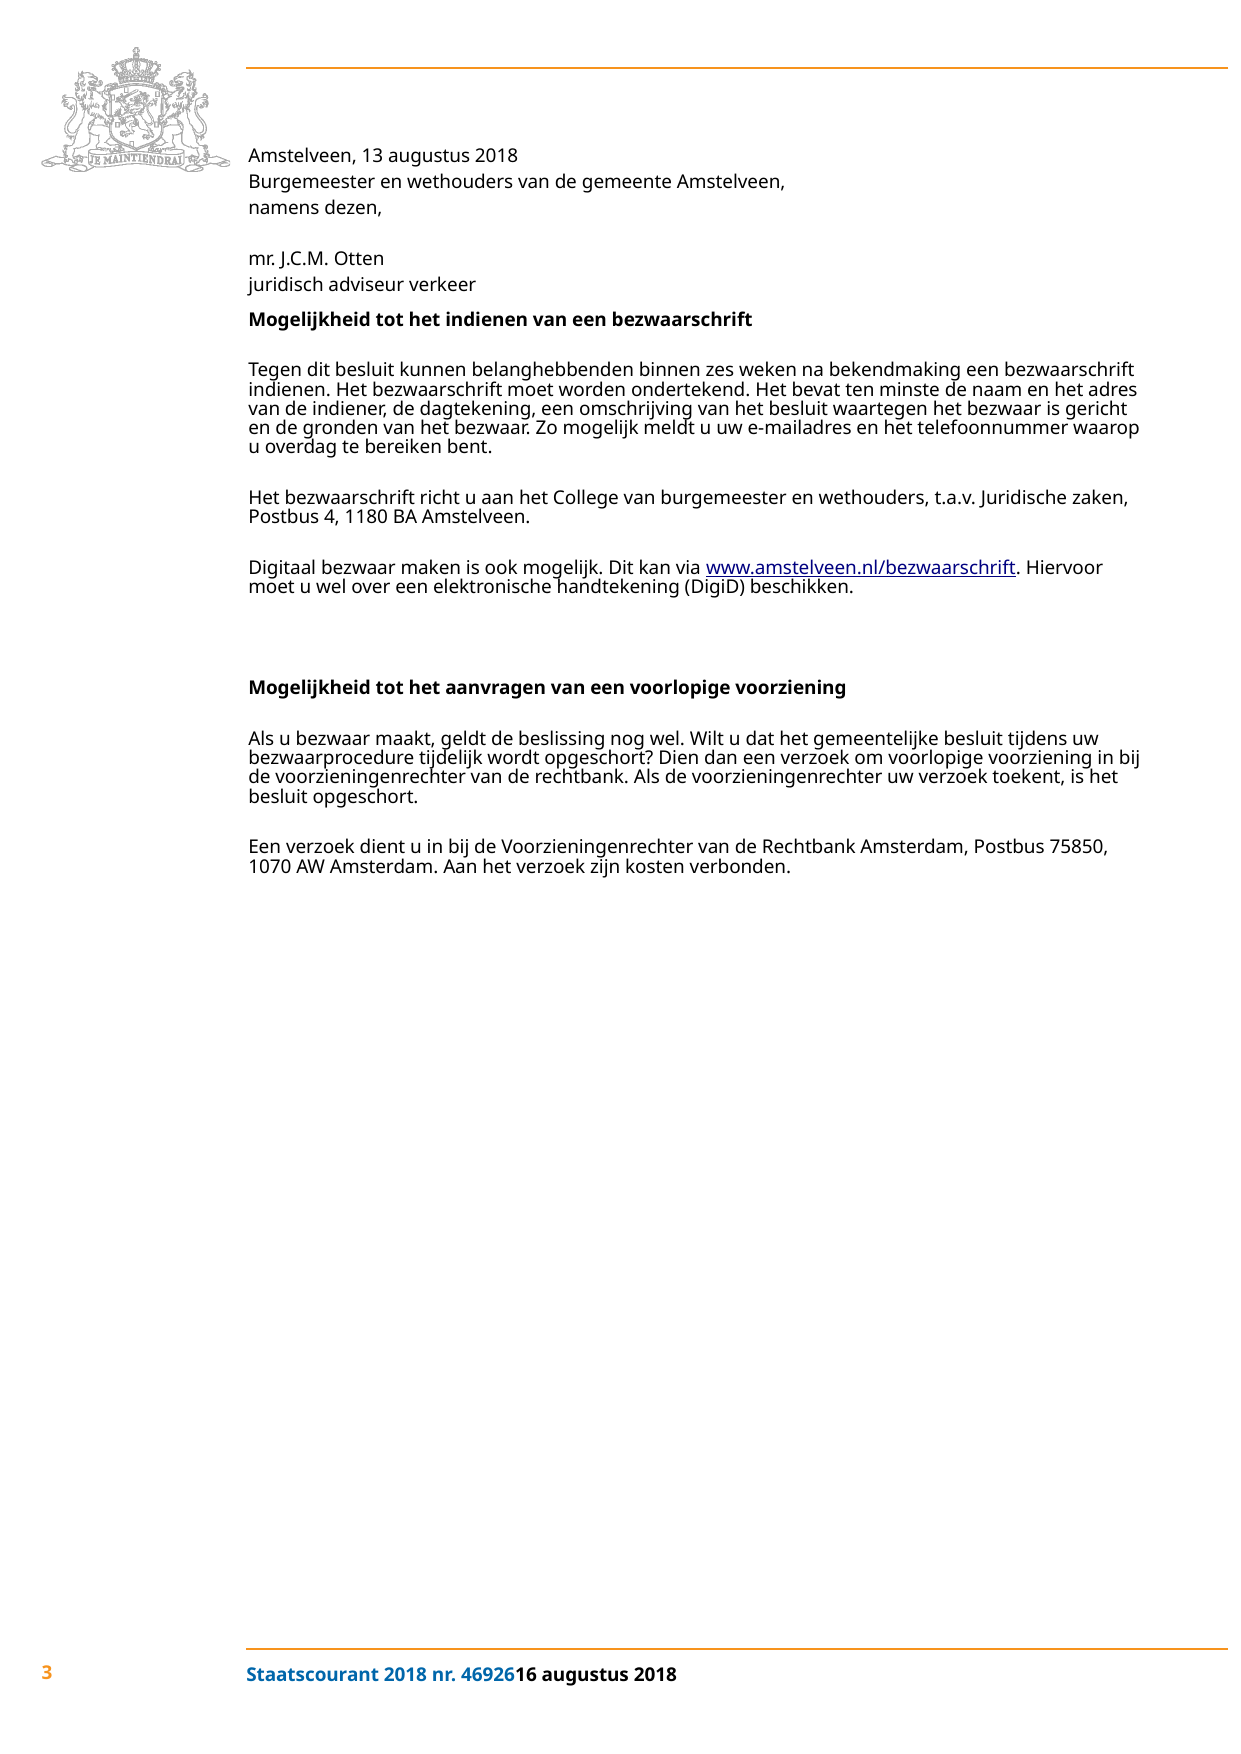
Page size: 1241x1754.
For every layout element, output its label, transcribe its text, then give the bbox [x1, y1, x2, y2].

text Mogelijkheid tot het indienen van een bezwaarschrift [248, 311, 1152, 330]
text Als u bezwaar maakt, geldt de beslissing nog wel. Wilt u dat het gemeentelijke besluit tijdens uw bezwaarprocedure tijdelijk wordt opgeschort? Dien dan een verzoek om voorlopige voorziening in bij de voorzieningenrechter van de rechtbank. Als de voorzieningenrechter uw verzoek toekent, is het besluit opgeschort. [248, 730, 1152, 807]
text Digitaal bezwaar maken is ook mogelijk. Dit kan via www.amstelveen.nl/bezwaarschrift. Hiervoor moet u wel over een elektronische handtekening (DigiD) beschikken. [248, 559, 1152, 597]
text Een verzoek dient u in bij de Voorzieningenrechter van de Rechtbank Amsterdam, Postbus 75850, 1070 AW Amsterdam. Aan het verzoek zijn kosten verbonden. [248, 838, 1152, 877]
text namens dezen, [248, 194, 1152, 220]
text Tegen dit besluit kunnen belanghebbenden binnen zes weken na bekendmaking een bezwaarschrift indienen. Het bezwaarschrift moet worden ondertekend. Het bevat ten minste de naam en het adres van de indiener, de dagtekening, een omschrijving van het besluit waartegen het bezwaar is gericht en de gronden van het bezwaar. Zo mogelijk meldt u uw e-mailadres en het telefoonnummer waarop u overdag te bereiken bent. [248, 361, 1152, 458]
text mr. J.C.M. Otten [248, 246, 1152, 271]
picture [41, 47, 231, 172]
text Mogelijkheid tot het aanvragen van een voorlopige voorziening [248, 679, 1152, 699]
text Amstelveen, 13 augustus 2018 [248, 143, 1152, 168]
text Burgemeester en wethouders van de gemeente Amstelveen, [248, 168, 1152, 194]
text Het bezwaarschrift richt u aan het College van burgemeester en wethouders, t.a.v. Juridische zaken, Postbus 4, 1180 BA Amstelveen. [248, 489, 1152, 527]
text juridisch adviseur verkeer [248, 271, 1152, 297]
